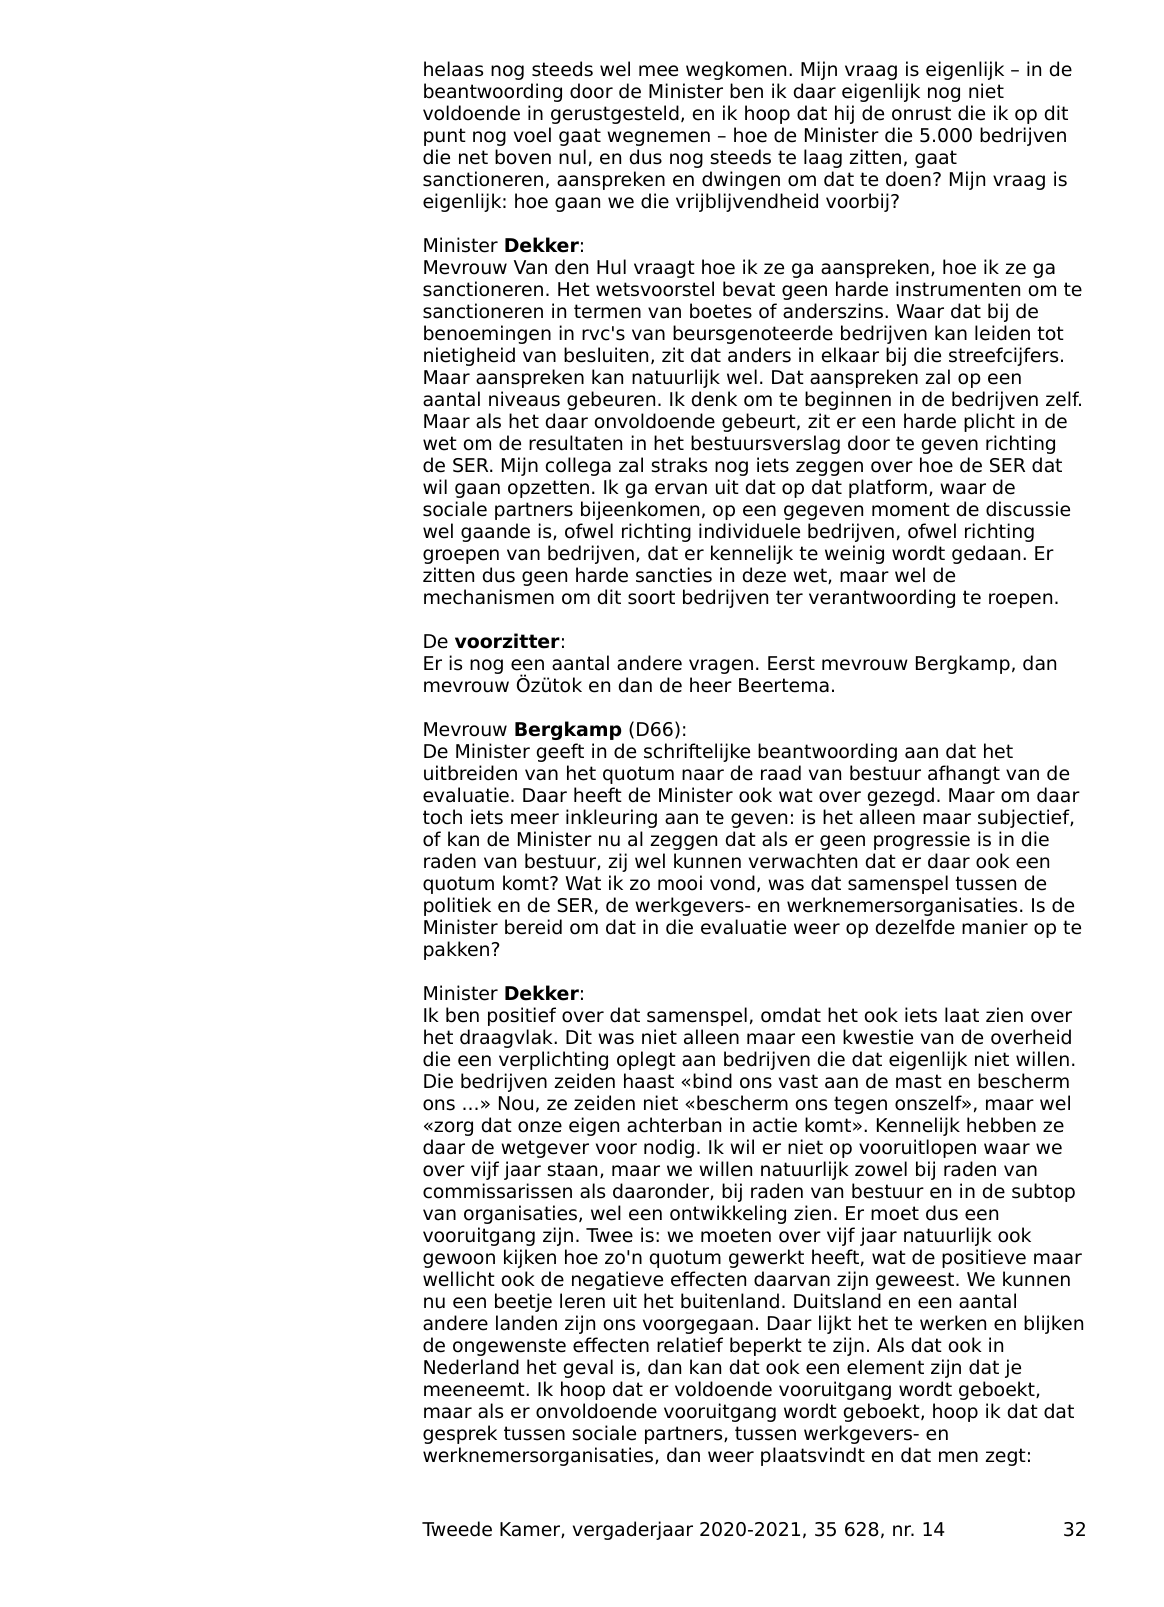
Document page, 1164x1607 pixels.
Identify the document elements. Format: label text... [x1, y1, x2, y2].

text Minister Dekker: [422, 235, 1087, 257]
text Ik ben positief over dat samenspel, omdat het ook iets laat zien over het draagvlak. Dit was niet alleen maar een kwestie van de overheid die een verplichting oplegt aan bedrijven die dat eigenlijk niet willen. Die bedrijven zeiden haast «bind ons vast aan de mast en bescherm ons ...» Nou, ze zeiden niet «bescherm ons tegen onszelf», maar wel «zorg dat onze eigen achterban in actie komt». Kennelijk hebben ze daar de wetgever voor nodig. Ik wil er niet op vooruitlopen waar we over vijf jaar staan, maar we willen natuurlijk zowel bij raden van commissarissen als daaronder, bij raden van bestuur en in de subtop van organisaties, wel een ontwikkeling zien. Er moet dus een vooruitgang zijn. Twee is: we moeten over vijf jaar natuurlijk ook gewoon kijken hoe zo'n quotum gewerkt heeft, wat de positieve maar wellicht ook de negatieve effecten daarvan zijn geweest. We kunnen nu een beetje leren uit het buitenland. Duitsland en een aantal andere landen zijn ons voorgegaan. Daar lijkt het te werken en blijken de ongewenste effecten relatief beperkt te zijn. Als dat ook in Nederland het geval is, dan kan dat ook een element zijn dat je meeneemt. Ik hoop dat er voldoende vooruitgang wordt geboekt, maar als er onvoldoende vooruitgang wordt geboekt, hoop ik dat dat gesprek tussen sociale partners, tussen werkgevers- en werknemersorganisaties, dan weer plaatsvindt en dat men zegt: [422, 1005, 1087, 1467]
text De voorzitter: [422, 631, 1087, 653]
text De Minister geeft in de schriftelijke beantwoording aan dat het uitbreiden van het quotum naar de raad van bestuur afhangt van de evaluatie. Daar heeft de Minister ook wat over gezegd. Maar om daar toch iets meer inkleuring aan te geven: is het alleen maar subjectief, of kan de Minister nu al zeggen dat als er geen progressie is in die raden van bestuur, zij wel kunnen verwachten dat er daar ook een quotum komt? Wat ik zo mooi vond, was dat samenspel tussen de politiek en de SER, de werkgevers- en werknemersorganisaties. Is de Minister bereid om dat in die evaluatie weer op dezelfde manier op te pakken? [422, 741, 1087, 961]
text Mevrouw Bergkamp (D66): [422, 719, 1087, 741]
text Minister Dekker: [422, 983, 1087, 1005]
text Mevrouw Van den Hul vraagt hoe ik ze ga aanspreken, hoe ik ze ga sanctioneren. Het wetsvoorstel bevat geen harde instrumenten om te sanctioneren in termen van boetes of anderszins. Waar dat bij de benoemingen in rvc's van beursgenoteerde bedrijven kan leiden tot nietigheid van besluiten, zit dat anders in elkaar bij die streefcijfers. Maar aanspreken kan natuurlijk wel. Dat aanspreken zal op een aantal niveaus gebeuren. Ik denk om te beginnen in de bedrijven zelf. Maar als het daar onvoldoende gebeurt, zit er een harde plicht in de wet om de resultaten in het bestuursverslag door te geven richting de SER. Mijn collega zal straks nog iets zeggen over hoe de SER dat wil gaan opzetten. Ik ga ervan uit dat op dat platform, waar de sociale partners bijeenkomen, op een gegeven moment de discussie wel gaande is, ofwel richting individuele bedrijven, ofwel richting groepen van bedrijven, dat er kennelijk te weinig wordt gedaan. Er zitten dus geen harde sancties in deze wet, maar wel de mechanismen om dit soort bedrijven ter verantwoording te roepen. [422, 257, 1087, 609]
text Er is nog een aantal andere vragen. Eerst mevrouw Bergkamp, dan mevrouw Özütok en dan de heer Beertema. [422, 653, 1087, 697]
text helaas nog steeds wel mee wegkomen. Mijn vraag is eigenlijk – in de beantwoording door de Minister ben ik daar eigenlijk nog niet voldoende in gerustgesteld, en ik hoop dat hij de onrust die ik op dit punt nog voel gaat wegnemen – hoe de Minister die 5.000 bedrijven die net boven nul, en dus nog steeds te laag zitten, gaat sanctioneren, aanspreken en dwingen om dat te doen? Mijn vraag is eigenlijk: hoe gaan we die vrijblijvendheid voorbij? [422, 59, 1087, 213]
